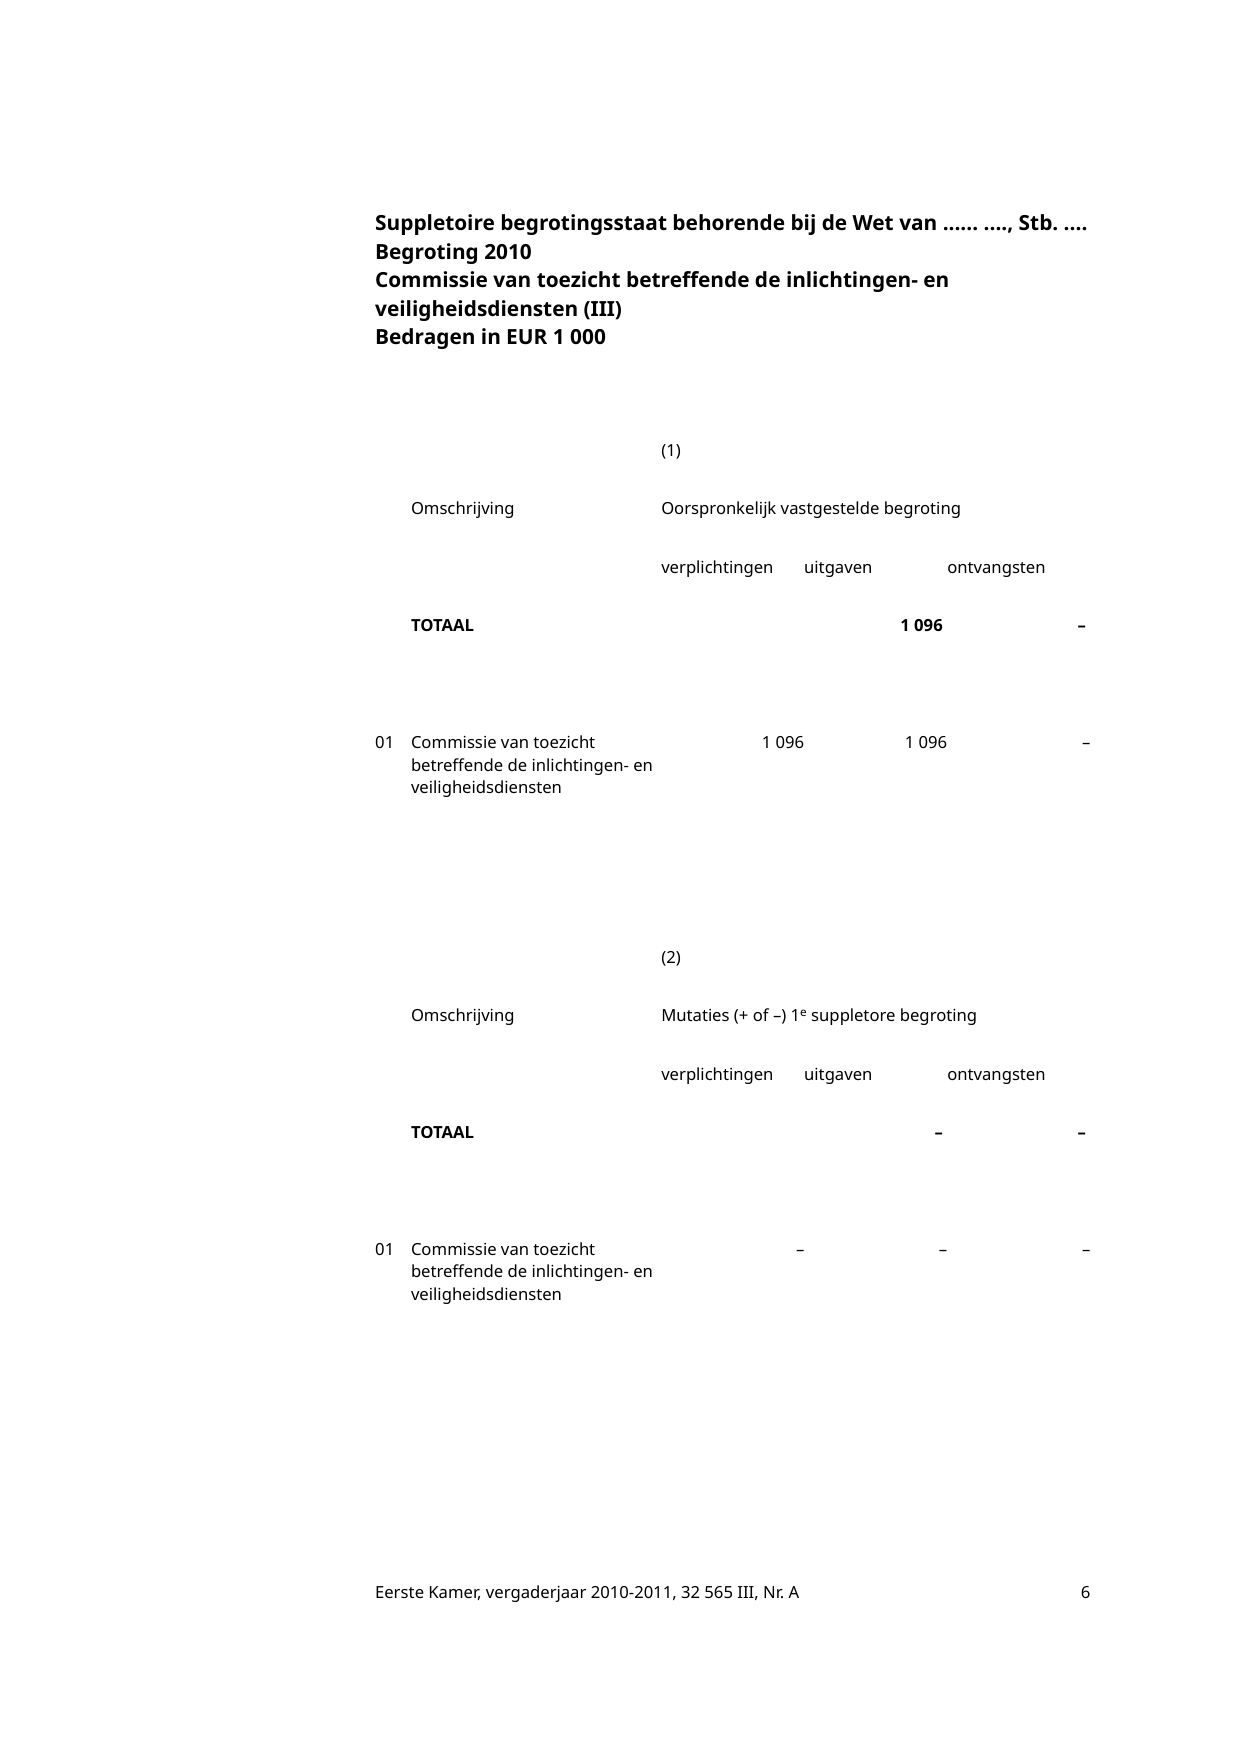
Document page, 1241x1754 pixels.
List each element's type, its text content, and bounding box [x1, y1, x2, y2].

table_cell 1 096 [804, 731, 947, 829]
text Suppletoire begrotingsstaat behorende bij de Wet van ...... ...., Stb. .... [375, 208, 1090, 237]
table_header (2) [661, 945, 804, 1004]
table_cell – [947, 614, 1090, 672]
table_cell – [947, 1238, 1090, 1336]
table_cell [411, 1179, 661, 1237]
table_cell uitgaven [804, 1062, 947, 1121]
table_cell [375, 672, 411, 731]
table_header [804, 439, 947, 497]
table_cell [661, 1179, 804, 1237]
table_cell [804, 672, 947, 731]
table_cell verplichtingen [661, 1062, 804, 1121]
table_cell [661, 1121, 804, 1179]
table_cell – [947, 1121, 1090, 1179]
table_cell 1 096 [804, 614, 947, 672]
table_header [804, 945, 947, 1004]
table_cell [375, 1121, 411, 1179]
table_cell – [804, 1238, 947, 1336]
table_cell Omschrijving [411, 497, 661, 555]
table_cell ontvangsten [947, 1062, 1090, 1121]
text Commissie van toezicht betreffende de inlichtingen- en veiligheidsdiensten (III) [375, 265, 1090, 322]
table_cell uitgaven [804, 555, 947, 614]
table_cell – [947, 731, 1090, 829]
table_cell Oorspronkelijk vastgestelde begroting [661, 497, 1090, 555]
table_cell Omschrijving [411, 1004, 661, 1062]
table_cell [375, 1179, 411, 1237]
table_cell [804, 1179, 947, 1237]
table_header [375, 945, 411, 1004]
table_cell [375, 1062, 411, 1121]
table_header [947, 439, 1090, 497]
table_cell Commissie van toezicht betreffende de inlichtingen- en veiligheidsdiensten [411, 731, 661, 829]
table_cell [661, 672, 804, 731]
table_cell 01 [375, 1238, 411, 1336]
table_cell [411, 672, 661, 731]
table_header [947, 945, 1090, 1004]
table_cell Commissie van toezicht betreffende de inlichtingen- en veiligheidsdiensten [411, 1238, 661, 1336]
table_cell [375, 1004, 411, 1062]
table_cell – [804, 1121, 947, 1179]
table_cell [947, 672, 1090, 731]
table_cell [411, 555, 661, 614]
table_cell [375, 497, 411, 555]
table_cell 1 096 [661, 731, 804, 829]
table_cell [411, 1062, 661, 1121]
table_cell [375, 614, 411, 672]
text Begroting 2010 [375, 237, 1090, 265]
table_header (1) [661, 439, 804, 497]
table_cell – [661, 1238, 804, 1336]
table_cell [661, 614, 804, 672]
table_cell TOTAAL [411, 1121, 661, 1179]
table_header [411, 945, 661, 1004]
table_cell verplichtingen [661, 555, 804, 614]
table_cell [375, 555, 411, 614]
table_cell Mutaties (+ of –) 1e suppletore begroting [661, 1004, 1090, 1062]
table_cell TOTAAL [411, 614, 661, 672]
table_header [411, 439, 661, 497]
table_cell [947, 1179, 1090, 1237]
text Bedragen in EUR 1 000 [375, 322, 1090, 351]
table_cell ontvangsten [947, 555, 1090, 614]
table_header [375, 439, 411, 497]
table_cell 01 [375, 731, 411, 829]
